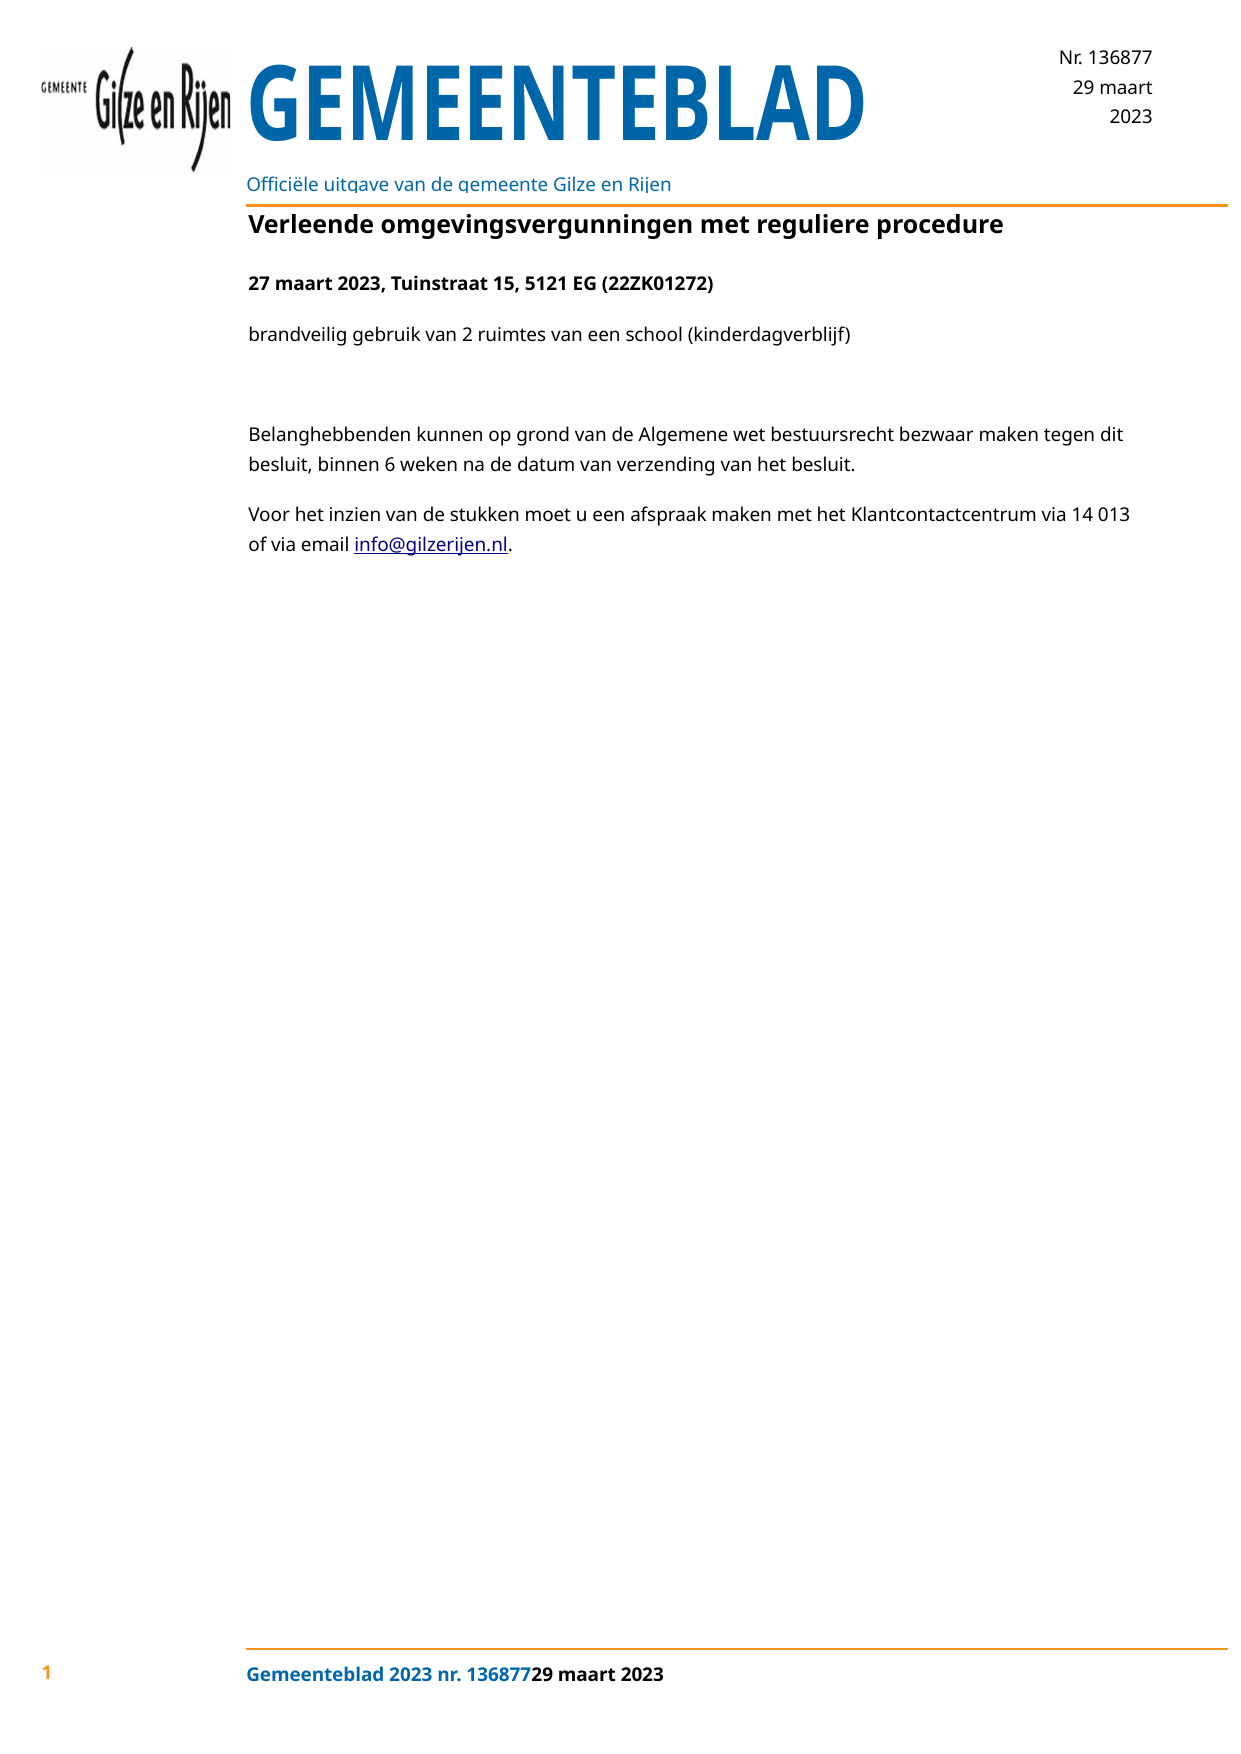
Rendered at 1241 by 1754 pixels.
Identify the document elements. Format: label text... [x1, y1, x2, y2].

picture [41, 47, 231, 172]
text Voor het inzien van de stukken moet u een afspraak maken met het Klantcontactcentrum via 14 013 of via email info@gilzerijen.nl. [248, 502, 1152, 557]
text 27 maart 2023, Tuinstraat 15, 5121 EG (22ZK01272) [248, 270, 1152, 296]
text brandveilig gebruik van 2 ruimtes van een school (kinderdagverblijf) [248, 321, 1152, 346]
text Verleende omgevingsvergunningen met reguliere procedure [248, 207, 1152, 241]
text Belanghebbenden kunnen op grond van de Algemene wet bestuursrecht bezwaar maken tegen dit besluit, binnen 6 weken na de datum van verzending van het besluit. [248, 422, 1152, 477]
